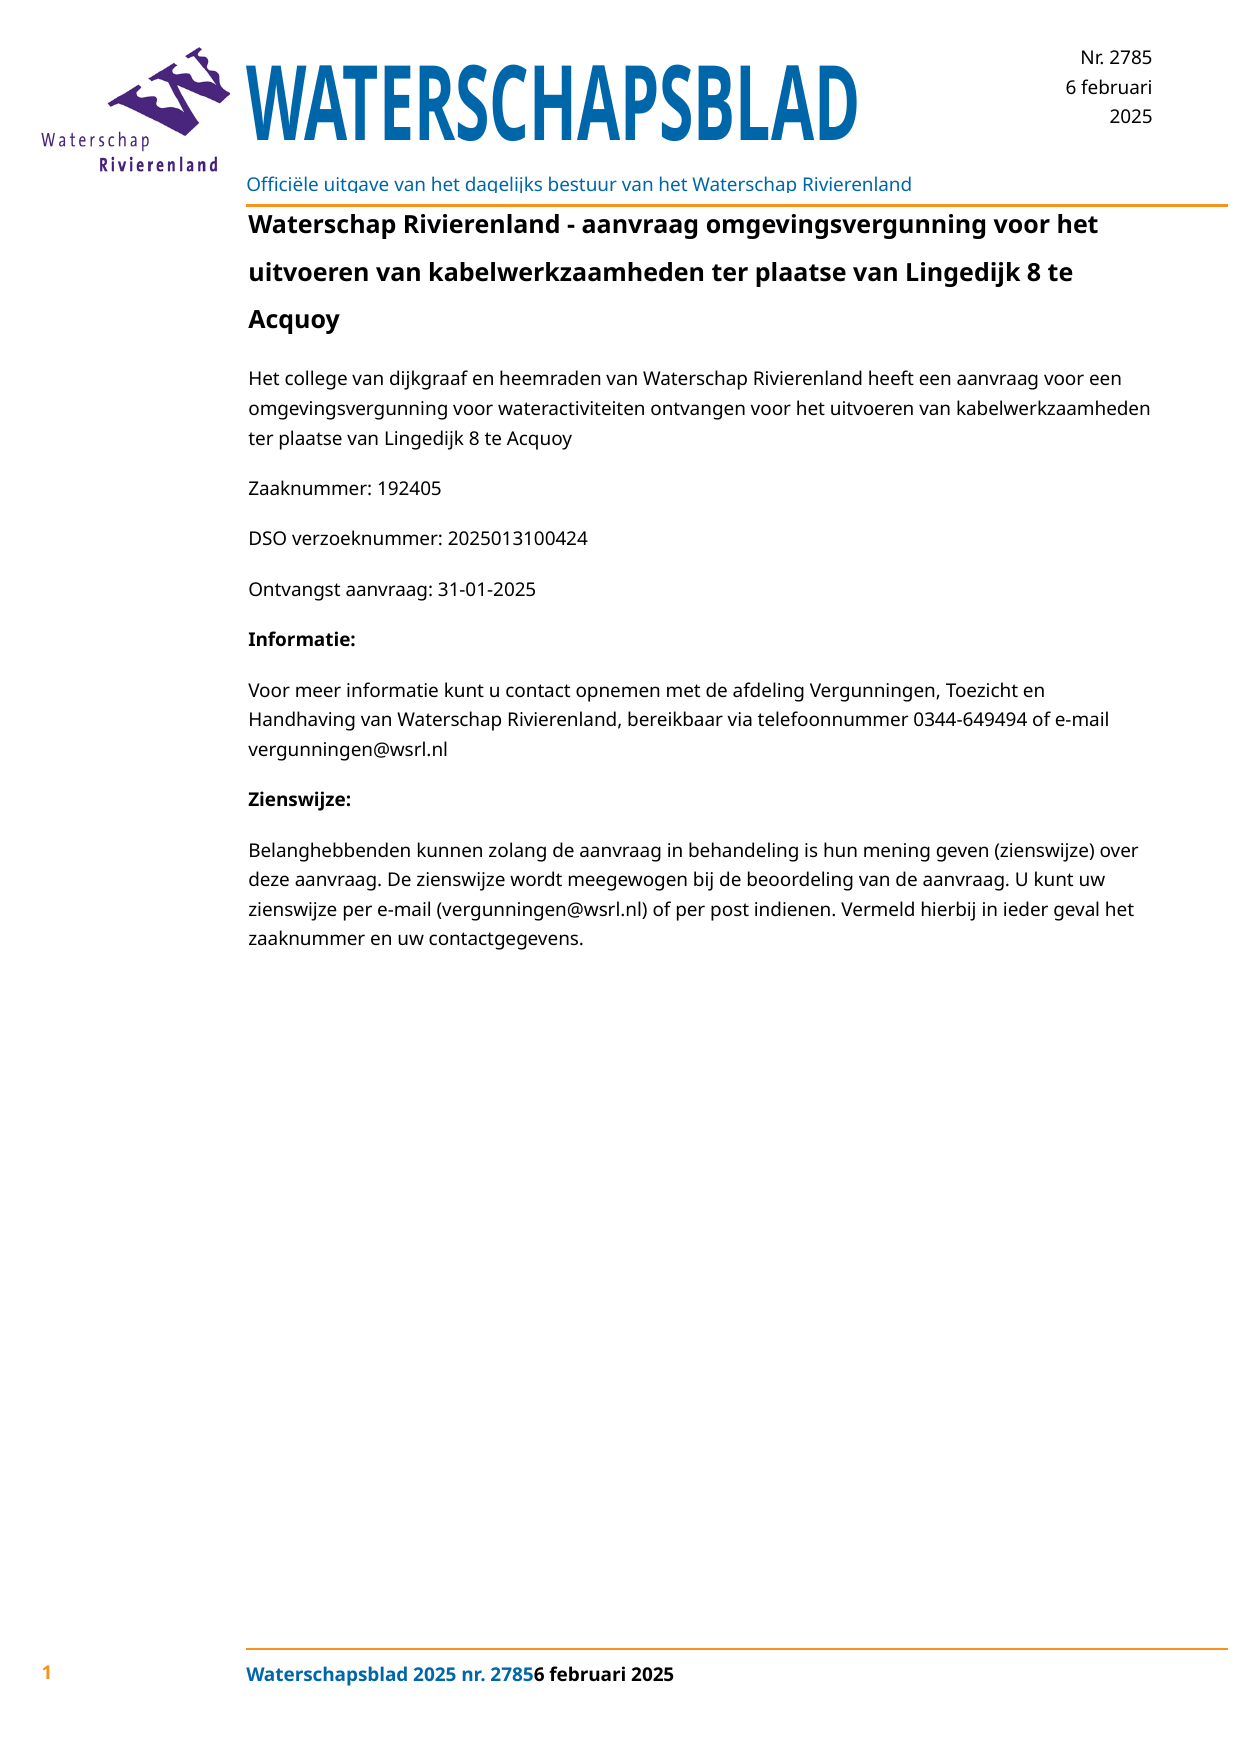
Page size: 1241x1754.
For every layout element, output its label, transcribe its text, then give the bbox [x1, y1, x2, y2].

text Zaaknummer: 192405 [248, 475, 1152, 501]
text Voor meer informatie kunt u contact opnemen met de afdeling Vergunningen, Toezicht en Handhaving van Waterschap Rivierenland, bereikbaar via telefoonnummer 0344-649494 of e-mail vergunningen@wsrl.nl [248, 677, 1152, 762]
text Zienswijze: [248, 786, 1152, 812]
text Waterschap Rivierenland - aanvraag omgevingsvergunning voor het uitvoeren van kabelwerkzaamheden ter plaatse van Lingedijk 8 te Acquoy [248, 207, 1152, 336]
text DSO verzoeknummer: 2025013100424 [248, 526, 1152, 551]
text Informatie: [248, 626, 1152, 652]
text Het college van dijkgraaf en heemraden van Waterschap Rivierenland heeft een aanvraag voor een omgevingsvergunning voor wateractiviteiten ontvangen voor het uitvoeren van kabelwerkzaamheden ter plaatse van Lingedijk 8 te Acquoy [248, 366, 1152, 450]
text Belanghebbenden kunnen zolang de aanvraag in behandeling is hun mening geven (zienswijze) over deze aanvraag. De zienswijze wordt meegewogen bij de beoordeling van de aanvraag. U kunt uw zienswijze per e-mail (vergunningen@wsrl.nl) of per post indienen. Vermeld hierbij in ieder geval het zaaknummer en uw contactgegevens. [248, 837, 1152, 951]
text Ontvangst aanvraag: 31-01-2025 [248, 576, 1152, 602]
picture [41, 47, 231, 172]
